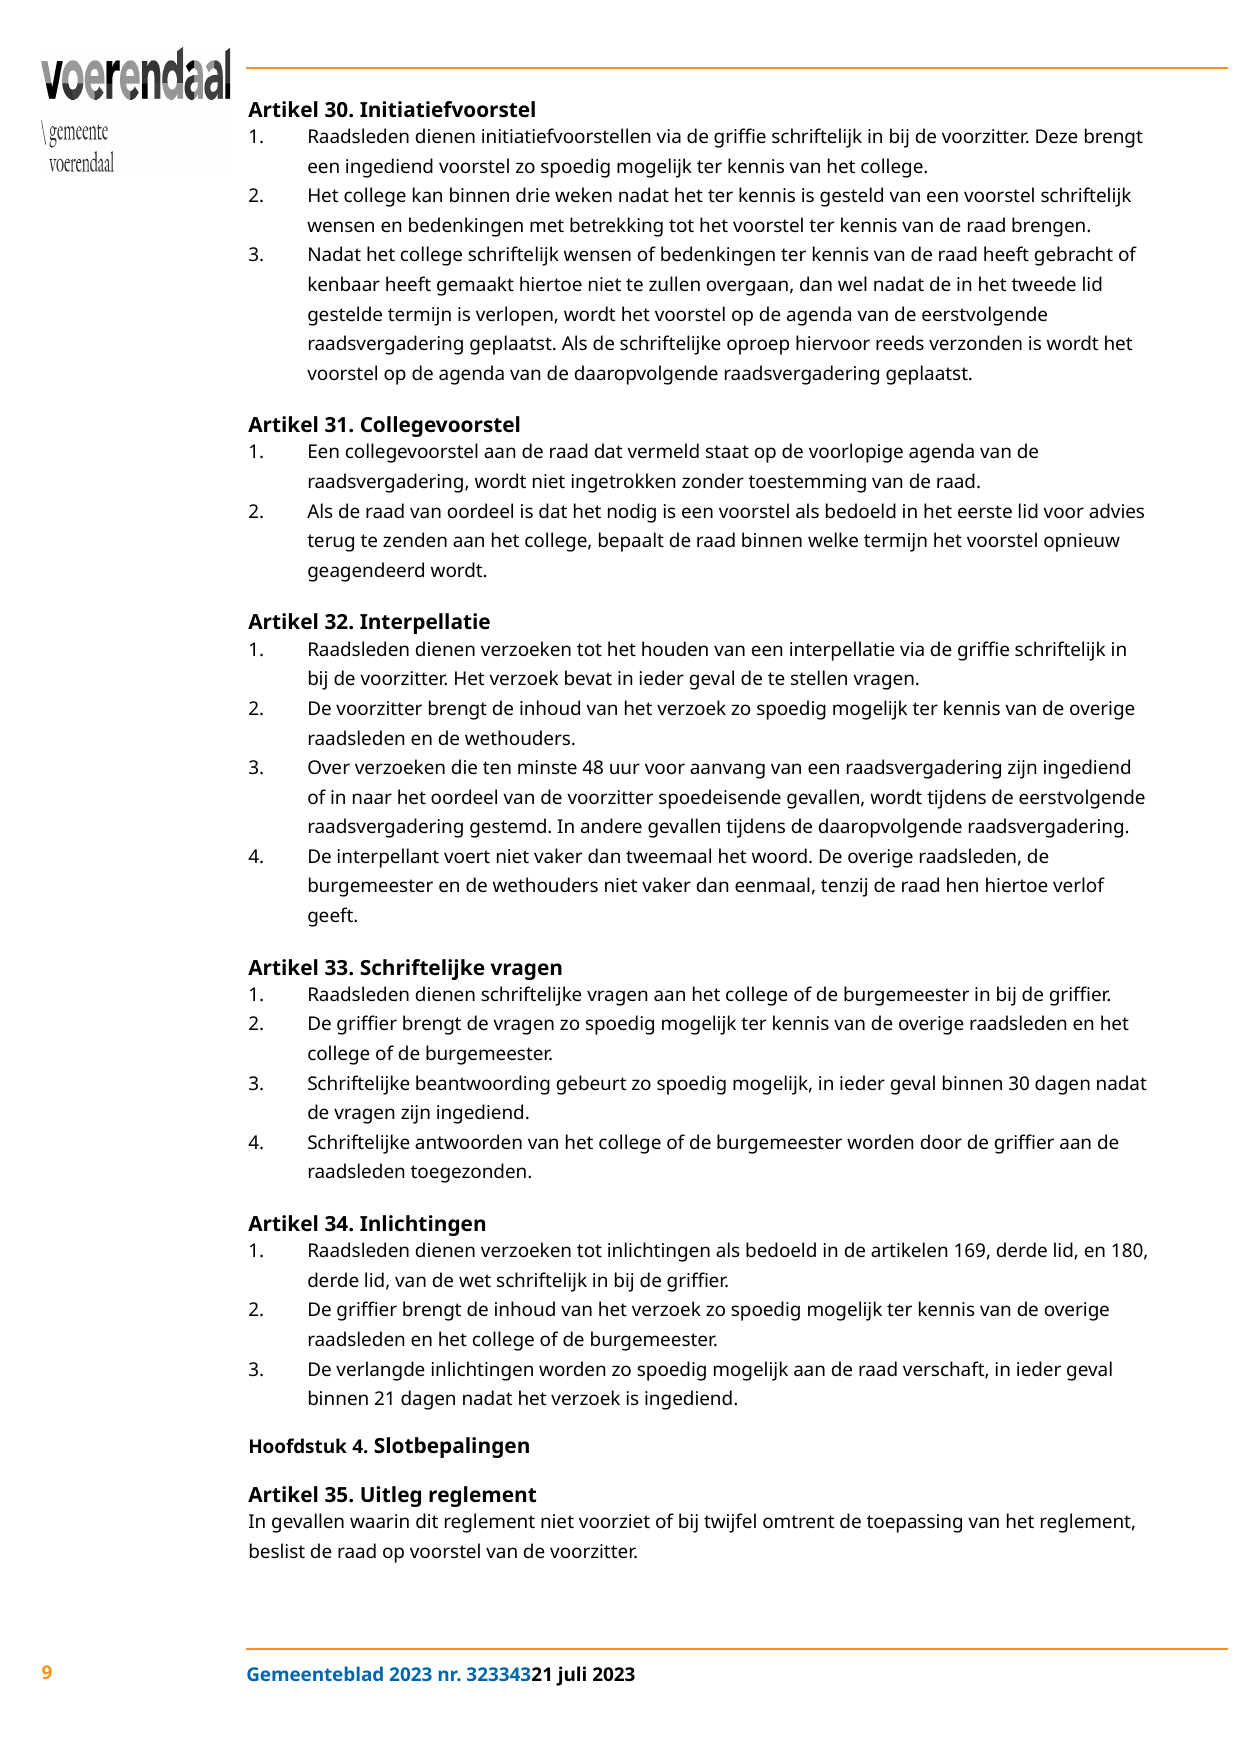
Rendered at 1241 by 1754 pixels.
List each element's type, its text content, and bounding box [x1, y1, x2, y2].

text Artikel 35. Uitleg reglement [248, 1480, 1152, 1509]
text Hoofdstuk 4. Slotbepalingen [248, 1431, 1152, 1459]
text In gevallen waarin dit reglement niet voorziet of bij twijfel omtrent de toepassing van het reglement, beslist de raad op voorstel van de voorzitter. [248, 1509, 1152, 1564]
text Artikel 30. Initiatiefvoorstel [248, 95, 1152, 123]
list De griffier brengt de vragen zo spoedig mogelijk ter kennis van de overige raadsleden en het college of de burgemeester. [248, 1011, 1152, 1066]
list De griffier brengt de inhoud van het verzoek zo spoedig mogelijk ter kennis van de overige raadsleden en het college of de burgemeester. [248, 1297, 1152, 1352]
picture [41, 47, 231, 172]
list De voorzitter brengt de inhoud van het verzoek zo spoedig mogelijk ter kennis van de overige raadsleden en de wethouders. [248, 695, 1152, 750]
text Artikel 34. Inlichtingen [248, 1209, 1152, 1237]
text Artikel 33. Schriftelijke vragen [248, 953, 1152, 981]
list De interpellant voert niet vaker dan tweemaal het woord. De overige raadsleden, de burgemeester en de wethouders niet vaker dan eenmaal, tenzij de raad hen hiertoe verlof geeft. [248, 843, 1152, 928]
list Schriftelijke beantwoording gebeurt zo spoedig mogelijk, in ieder geval binnen 30 dagen nadat de vragen zijn ingediend. [248, 1070, 1152, 1125]
list Schriftelijke antwoorden van het college of de burgemeester worden door de griffier aan de raadsleden toegezonden. [248, 1129, 1152, 1184]
text Artikel 32. Interpellatie [248, 607, 1152, 636]
list Als de raad van oordeel is dat het nodig is een voorstel als bedoeld in het eerste lid voor advies terug te zenden aan het college, bepaalt de raad binnen welke termijn het voorstel opnieuw geagendeerd wordt. [248, 498, 1152, 583]
list Een collegevoorstel aan de raad dat vermeld staat op de voorlopige agenda van de raadsvergadering, wordt niet ingetrokken zonder toestemming van de raad. [248, 439, 1152, 494]
list Raadsleden dienen verzoeken tot inlichtingen als bedoeld in de artikelen 169, derde lid, en 180, derde lid, van de wet schriftelijk in bij de griffier. [248, 1237, 1152, 1293]
list De verlangde inlichtingen worden zo spoedig mogelijk aan de raad verschaft, in ieder geval binnen 21 dagen nadat het verzoek is ingediend. [248, 1356, 1152, 1411]
list Over verzoeken die ten minste 48 uur voor aanvang van een raadsvergadering zijn ingediend of in naar het oordeel van de voorzitter spoedeisende gevallen, wordt tijdens de eerstvolgende raadsvergadering gestemd. In andere gevallen tijdens de daaropvolgende raadsvergadering. [248, 754, 1152, 839]
list Raadsleden dienen schriftelijke vragen aan het college of de burgemeester in bij de griffier. [248, 981, 1152, 1007]
text Artikel 31. Collegevoorstel [248, 410, 1152, 439]
list Raadsleden dienen initiatiefvoorstellen via de griffie schriftelijk in bij de voorzitter. Deze brengt een ingediend voorstel zo spoedig mogelijk ter kennis van het college. [248, 123, 1152, 178]
list Nadat het college schriftelijk wensen of bedenkingen ter kennis van de raad heeft gebracht of kenbaar heeft gemaakt hiertoe niet te zullen overgaan, dan wel nadat de in het tweede lid gestelde termijn is verlopen, wordt het voorstel op de agenda van de eerstvolgende raadsvergadering geplaatst. Als de schriftelijke oproep hiervoor reeds verzonden is wordt het voorstel op de agenda van de daaropvolgende raadsvergadering geplaatst. [248, 242, 1152, 386]
list Raadsleden dienen verzoeken tot het houden van een interpellatie via de griffie schriftelijk in bij de voorzitter. Het verzoek bevat in ieder geval de te stellen vragen. [248, 636, 1152, 691]
list Het college kan binnen drie weken nadat het ter kennis is gesteld van een voorstel schriftelijk wensen en bedenkingen met betrekking tot het voorstel ter kennis van de raad brengen. [248, 182, 1152, 238]
